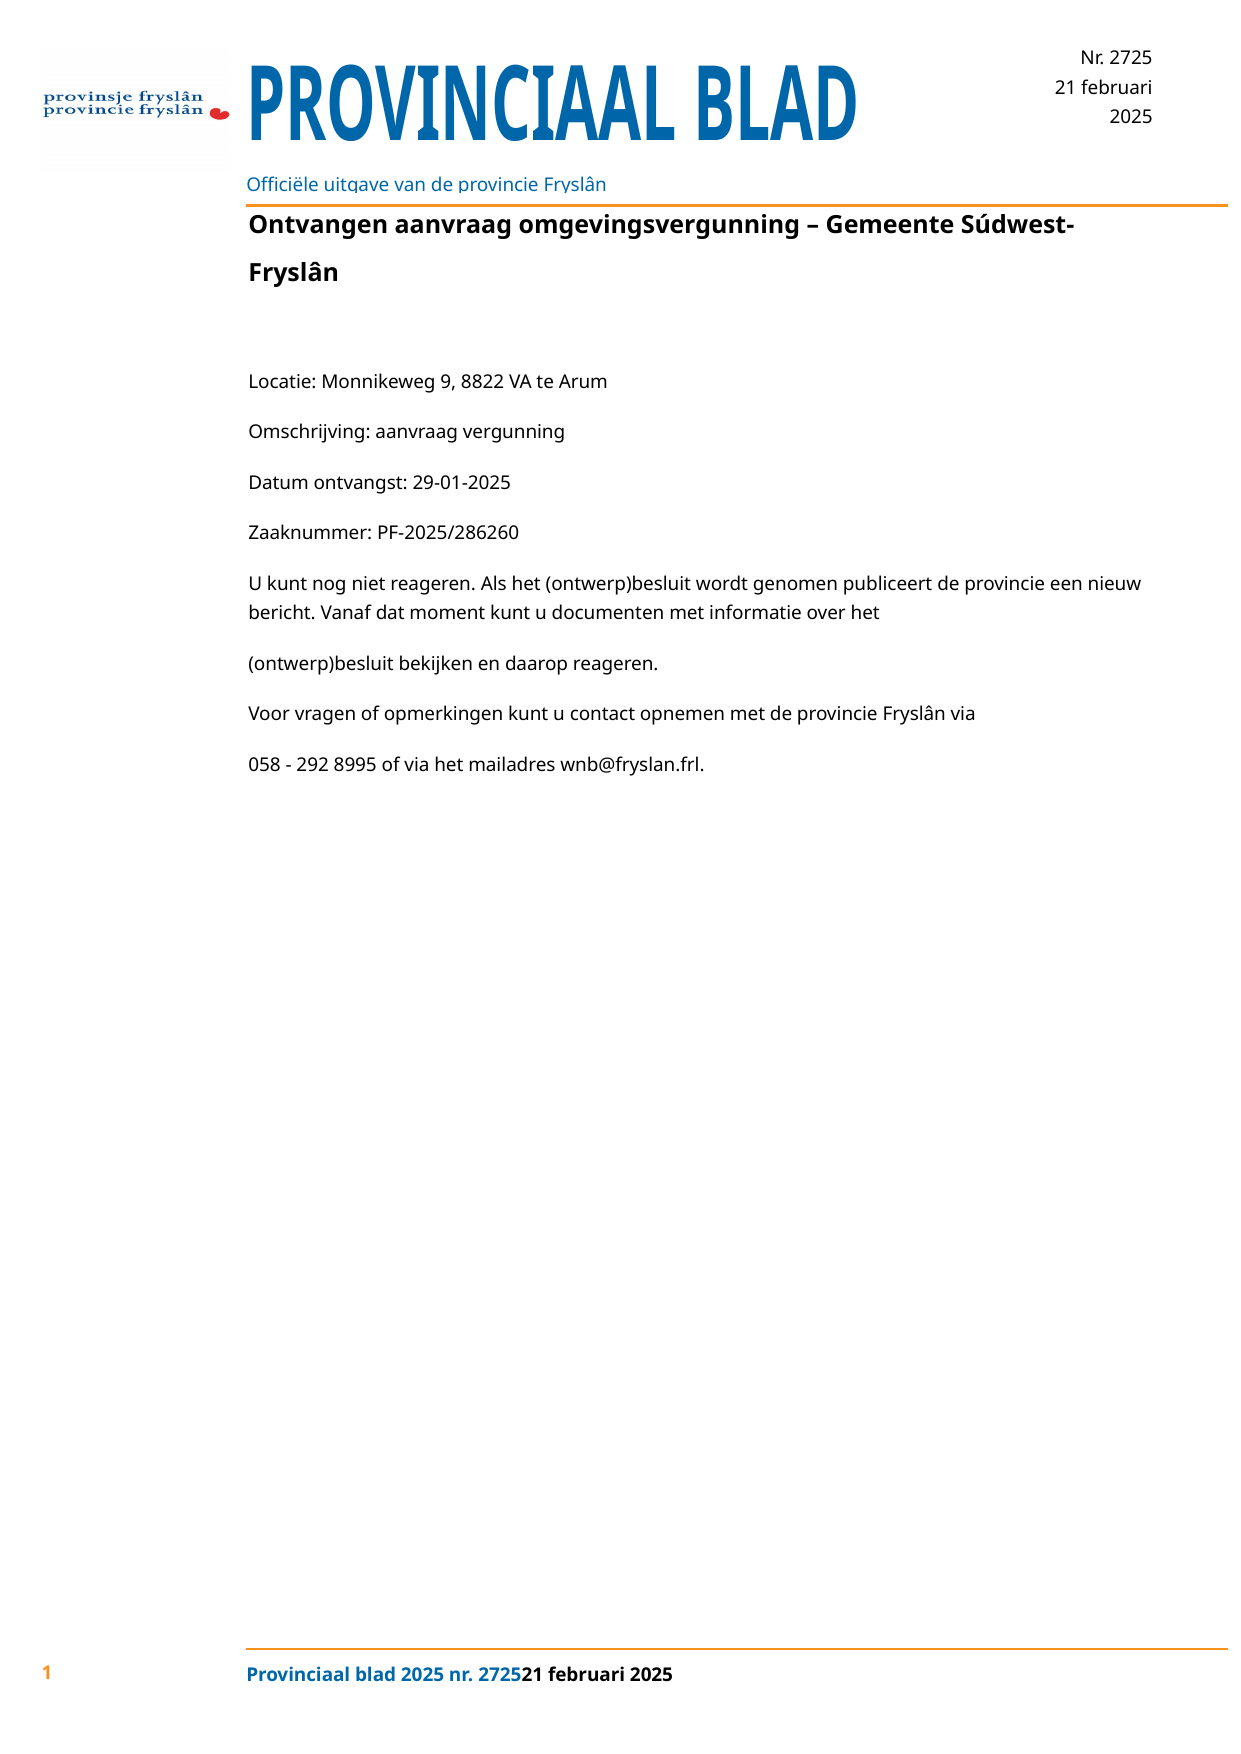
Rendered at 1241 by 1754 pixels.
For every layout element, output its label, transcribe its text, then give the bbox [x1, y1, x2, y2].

text Zaaknummer: PF-2025/286260 [248, 519, 1152, 545]
text Datum ontvangst: 29-01-2025 [248, 469, 1152, 495]
text U kunt nog niet reageren. Als het (ontwerp)besluit wordt genomen publiceert de provincie een nieuw bericht. Vanaf dat moment kunt u documenten met informatie over het [248, 570, 1152, 625]
text Ontvangen aanvraag omgevingsvergunning – Gemeente Súdwest-Fryslân [248, 207, 1152, 288]
text Omschrijving: aanvraag vergunning [248, 419, 1152, 444]
text Voor vragen of opmerkingen kunt u contact opnemen met de provincie Fryslân via [248, 700, 1152, 726]
picture [41, 47, 231, 172]
text (ontwerp)besluit bekijken en daarop reageren. [248, 650, 1152, 676]
text 058 - 292 8995 of via het mailadres wnb@fryslan.frl. [248, 751, 1152, 777]
text Locatie: Monnikeweg 9, 8822 VA te Arum [248, 368, 1152, 394]
